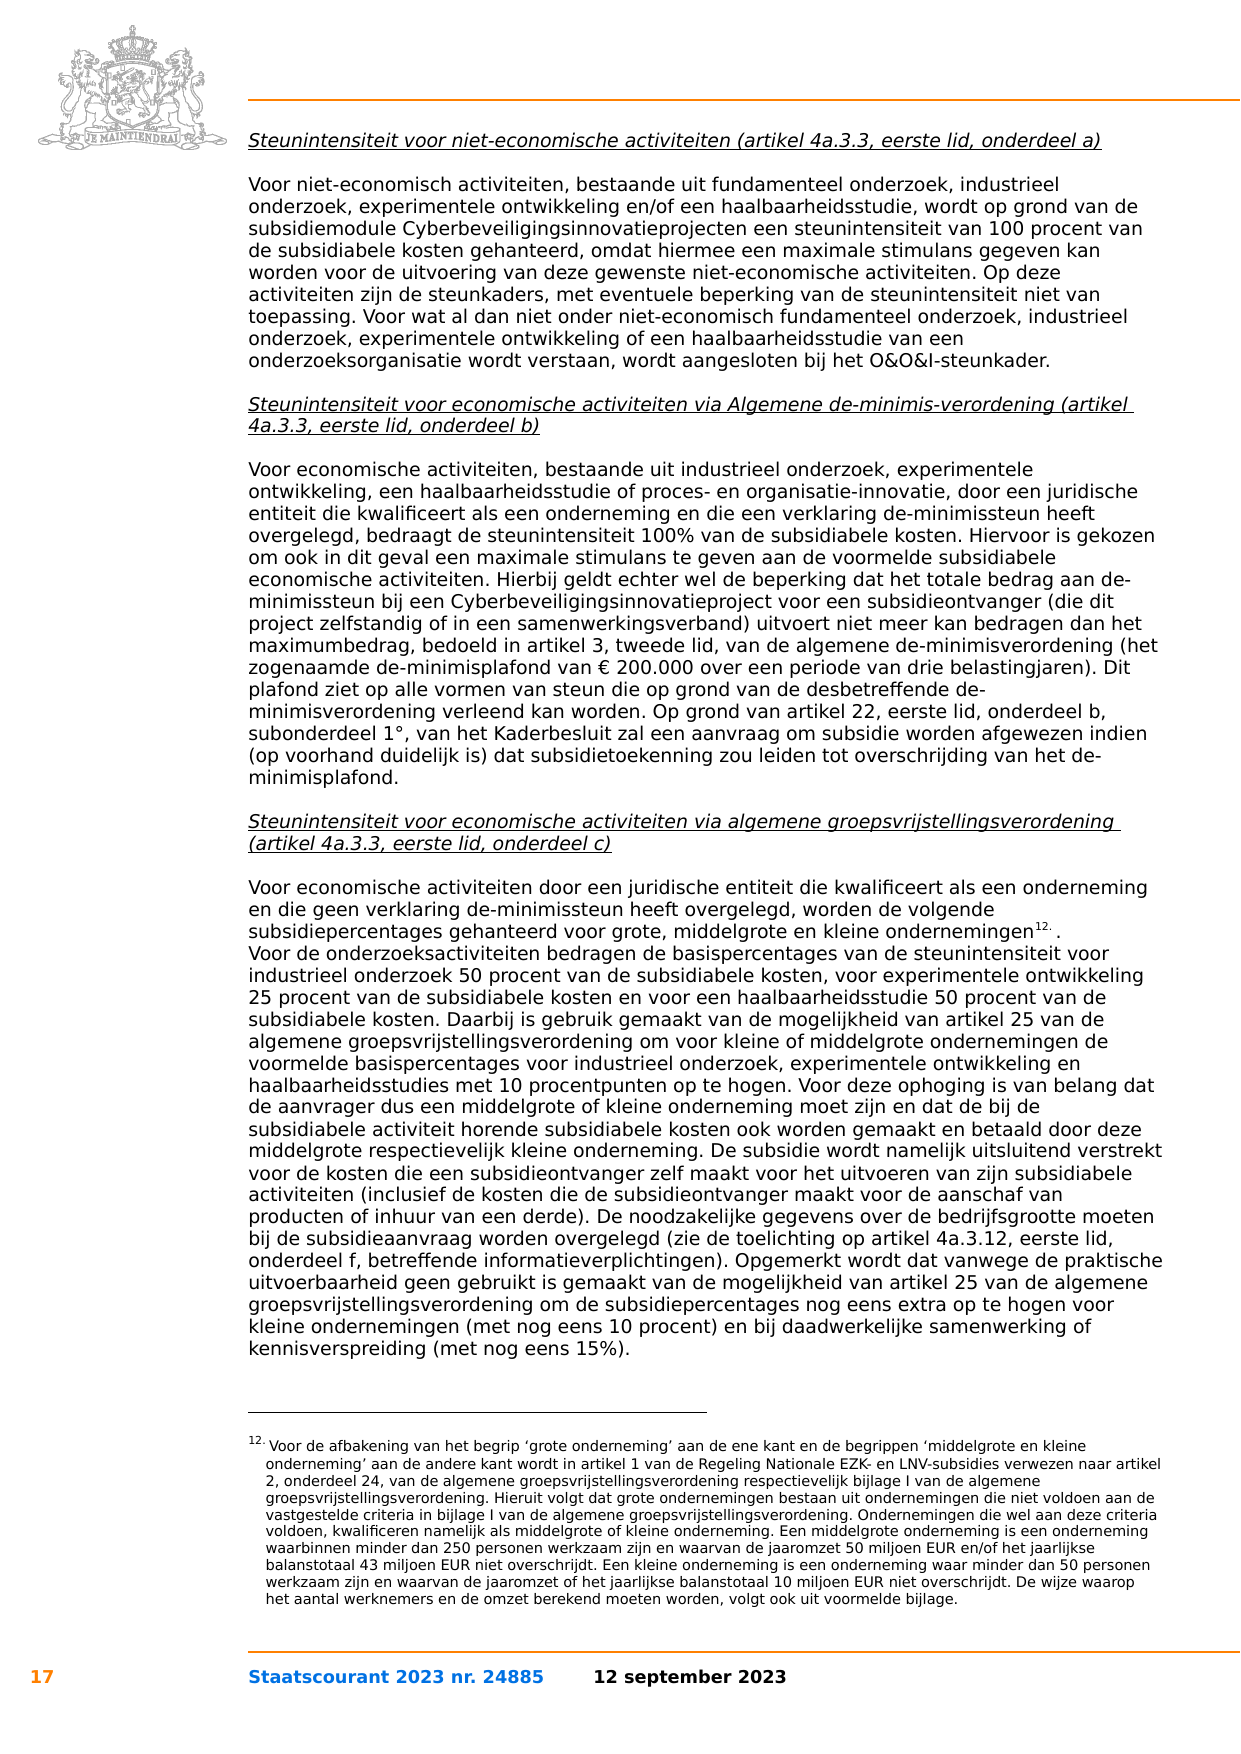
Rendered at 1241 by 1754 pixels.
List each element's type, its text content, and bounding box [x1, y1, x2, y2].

text Voor economische activiteiten, bestaande uit industrieel onderzoek, experimentele ontwikkeling, een haalbaarheidsstudie of proces- en organisatie-innovatie, door een juridische entiteit die kwalificeert als een onderneming en die een verklaring de-minimissteun heeft overgelegd, bedraagt de steunintensiteit 100% van de subsidiabele kosten. Hiervoor is gekozen om ook in dit geval een maximale stimulans te geven aan de voormelde subsidiabele economische activiteiten. Hierbij geldt echter wel de beperking dat het totale bedrag aan de-minimissteun bij een Cyberbeveiligingsinnovatieproject voor een subsidieontvanger (die dit project zelfstandig of in een samenwerkingsverband) uitvoert niet meer kan bedragen dan het maximumbedrag, bedoeld in artikel 3, tweede lid, van de algemene de-minimisverordening (het zogenaamde de-minimisplafond van € 200.000 over een periode van drie belastingjaren). Dit plafond ziet op alle vormen van steun die op grond van de desbetreffende de-minimisverordening verleend kan worden. Op grond van artikel 22, eerste lid, onderdeel b, subonderdeel 1°, van het Kaderbesluit zal een aanvraag om subsidie worden afgewezen indien (op voorhand duidelijk is) dat subsidietoekenning zou leiden tot overschrijding van het de-minimisplafond. [248, 459, 1163, 789]
text Voor economische activiteiten door een juridische entiteit die kwalificeert als een onderneming en die geen verklaring de-minimissteun heeft overgelegd, worden de volgende subsidiepercentages gehanteerd voor grote, middelgrote en kleine ondernemingen. [248, 877, 1163, 943]
subtitle Steunintensiteit voor niet-economische activiteiten (artikel 4a.3.3, eerste lid, onderdeel a) [248, 130, 1163, 152]
subtitle Steunintensiteit voor economische activiteiten via algemene groepsvrijstellingsverordening (artikel 4a.3.3, eerste lid, onderdeel c) [248, 811, 1163, 855]
text Voor de afbakening van het begrip ‘grote onderneming’ aan de ene kant en de begrippen ‘middelgrote en kleine onderneming’ aan de andere kant wordt in artikel 1 van de Regeling Nationale EZK- en LNV-subsidies verwezen naar artikel 2, onderdeel 24, van de algemene groepsvrijstellingsverordening respectievelijk bijlage I van de algemene groepsvrijstellingsverordening. Hieruit volgt dat grote ondernemingen bestaan uit ondernemingen die niet voldoen aan de vastgestelde criteria in bijlage I van de algemene groepsvrijstellingsverordening. Ondernemingen die wel aan deze criteria voldoen, kwalificeren namelijk als middelgrote of kleine onderneming. Een middelgrote onderneming is een onderneming waarbinnen minder dan 250 personen werkzaam zijn en waarvan de jaaromzet 50 miljoen EUR en/of het jaarlijkse balanstotaal 43 miljoen EUR niet overschrijdt. Een kleine onderneming is een onderneming waar minder dan 50 personen werkzaam zijn en waarvan de jaaromzet of het jaarlijkse balanstotaal 10 miljoen EUR niet overschrijdt. De wijze waarop het aantal werknemers en de omzet berekend moeten worden, volgt ook uit voormelde bijlage. [248, 1434, 1163, 1608]
text Voor niet-economisch activiteiten, bestaande uit fundamenteel onderzoek, industrieel onderzoek, experimentele ontwikkeling en/of een haalbaarheidsstudie, wordt op grond van de subsidiemodule Cyberbeveiligingsinnovatieprojecten een steunintensiteit van 100 procent van de subsidiabele kosten gehanteerd, omdat hiermee een maximale stimulans gegeven kan worden voor de uitvoering van deze gewenste niet-economische activiteiten. Op deze activiteiten zijn de steunkaders, met eventuele beperking van de steunintensiteit niet van toepassing. Voor wat al dan niet onder niet-economisch fundamenteel onderzoek, industrieel onderzoek, experimentele ontwikkeling of een haalbaarheidsstudie van een onderzoeksorganisatie wordt verstaan, wordt aangesloten bij het O&O&I-steunkader. [248, 174, 1163, 372]
text Voor de onderzoeksactiviteiten bedragen de basispercentages van de steunintensiteit voor industrieel onderzoek 50 procent van de subsidiabele kosten, voor experimentele ontwikkeling 25 procent van de subsidiabele kosten en voor een haalbaarheidsstudie 50 procent van de subsidiabele kosten. Daarbij is gebruik gemaakt van de mogelijkheid van artikel 25 van de algemene groepsvrijstellingsverordening om voor kleine of middelgrote ondernemingen de voormelde basispercentages voor industrieel onderzoek, experimentele ontwikkeling en haalbaarheidsstudies met 10 procentpunten op te hogen. Voor deze ophoging is van belang dat de aanvrager dus een middelgrote of kleine onderneming moet zijn en dat de bij de subsidiabele activiteit horende subsidiabele kosten ook worden gemaakt en betaald door deze middelgrote respectievelijk kleine onderneming. De subsidie wordt namelijk uitsluitend verstrekt voor de kosten die een subsidieontvanger zelf maakt voor het uitvoeren van zijn subsidiabele activiteiten (inclusief de kosten die de subsidieontvanger maakt voor de aanschaf van producten of inhuur van een derde). De noodzakelijke gegevens over de bedrijfsgrootte moeten bij de subsidieaanvraag worden overgelegd (zie de toelichting op artikel 4a.3.12, eerste lid, onderdeel f, betreffende informatieverplichtingen). Opgemerkt wordt dat vanwege de praktische uitvoerbaarheid geen gebruikt is gemaakt van de mogelijkheid van artikel 25 van de algemene groepsvrijstellingsverordening om de subsidiepercentages nog eens extra op te hogen voor kleine ondernemingen (met nog eens 10 procent) en bij daadwerkelijke samenwerking of kennisverspreiding (met nog eens 15%). [248, 943, 1163, 1360]
subtitle Steunintensiteit voor economische activiteiten via Algemene de-minimis-verordening (artikel 4a.3.3, eerste lid, onderdeel b) [248, 393, 1163, 437]
picture [38, 25, 227, 150]
